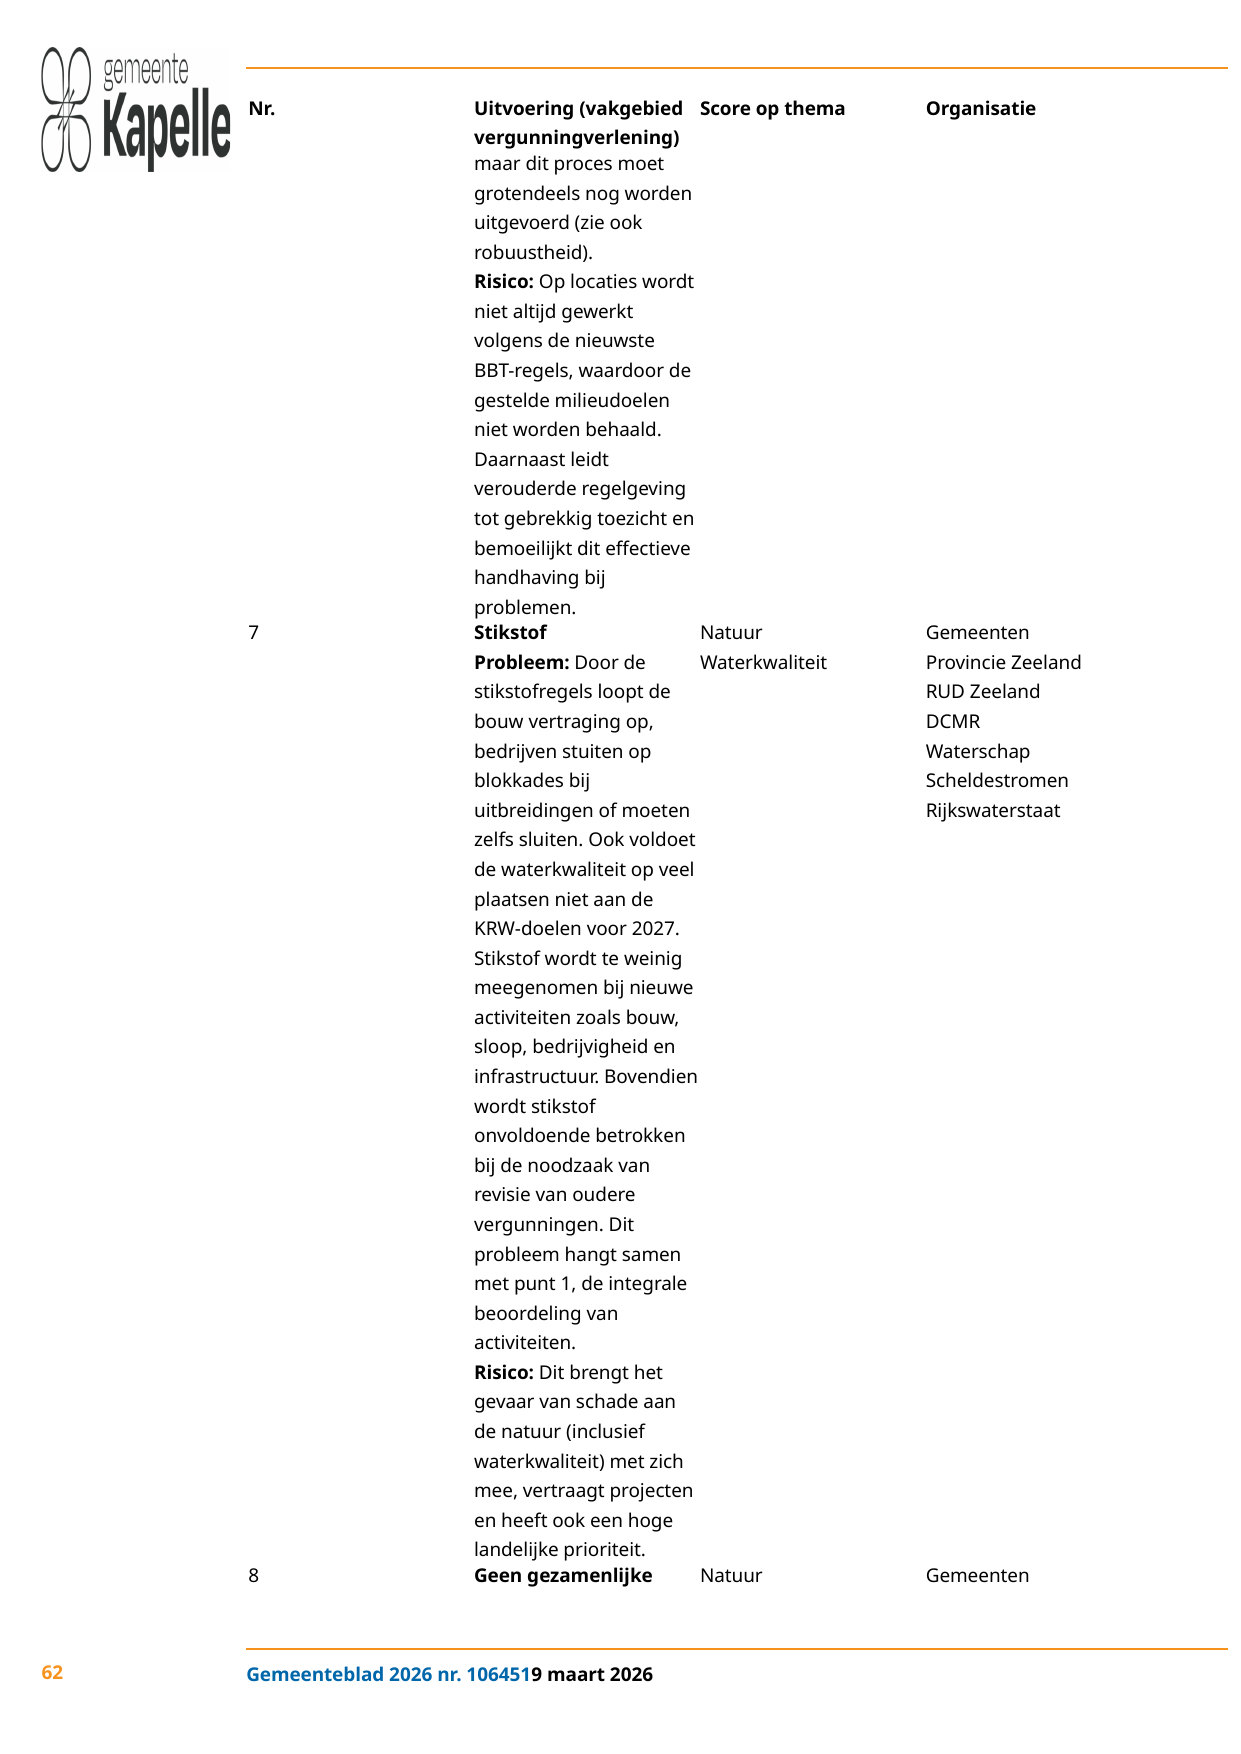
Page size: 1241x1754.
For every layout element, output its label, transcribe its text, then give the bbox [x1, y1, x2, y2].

table_header Score op thema [700, 95, 926, 150]
table_cell Geen gezamenlijke [474, 1563, 700, 1588]
table_cell Gemeenten Provincie Zeeland RUD Zeeland DCMR Waterschap Scheldestromen Rijkswaterstaat [926, 620, 1152, 1562]
table_header Nr. [248, 95, 474, 150]
table_header Uitvoering (vakgebied vergunningverlening) [474, 95, 700, 150]
table_cell [700, 150, 926, 619]
table_cell [248, 150, 474, 619]
table_cell 8 [248, 1563, 474, 1588]
table_cell Natuur [700, 1563, 926, 1588]
table_cell Stikstof Probleem: Door de stikstofregels loopt de bouw vertraging op, bedrijven stuiten op blokkades bij uitbreidingen of moeten zelfs sluiten. Ook voldoet de waterkwaliteit op veel plaatsen niet aan de KRW-doelen voor 2027. Stikstof wordt te weinig meegenomen bij nieuwe activiteiten zoals bouw, sloop, bedrijvigheid en infrastructuur. Bovendien wordt stikstof onvoldoende betrokken bij de noodzaak van revisie van oudere vergunningen. Dit probleem hangt samen met punt 1, de integrale beoordeling van activiteiten. Risico: Dit brengt het gevaar van schade aan de natuur (inclusief waterkwaliteit) met zich mee, vertraagt projecten en heeft ook een hoge landelijke prioriteit. [474, 620, 700, 1562]
table_cell [926, 150, 1152, 619]
table_cell Natuur Waterkwaliteit [700, 620, 926, 1562]
table_header Organisatie [926, 95, 1152, 150]
table_cell Gemeenten [926, 1563, 1152, 1588]
table_cell 7 [248, 620, 474, 1562]
picture [41, 47, 231, 172]
table_cell maar dit proces moet grotendeels nog worden uitgevoerd (zie ook robuustheid). Risico: Op locaties wordt niet altijd gewerkt volgens de nieuwste BBT-regels, waardoor de gestelde milieudoelen niet worden behaald. Daarnaast leidt verouderde regelgeving tot gebrekkig toezicht en bemoeilijkt dit effectieve handhaving bij problemen. [474, 150, 700, 619]
